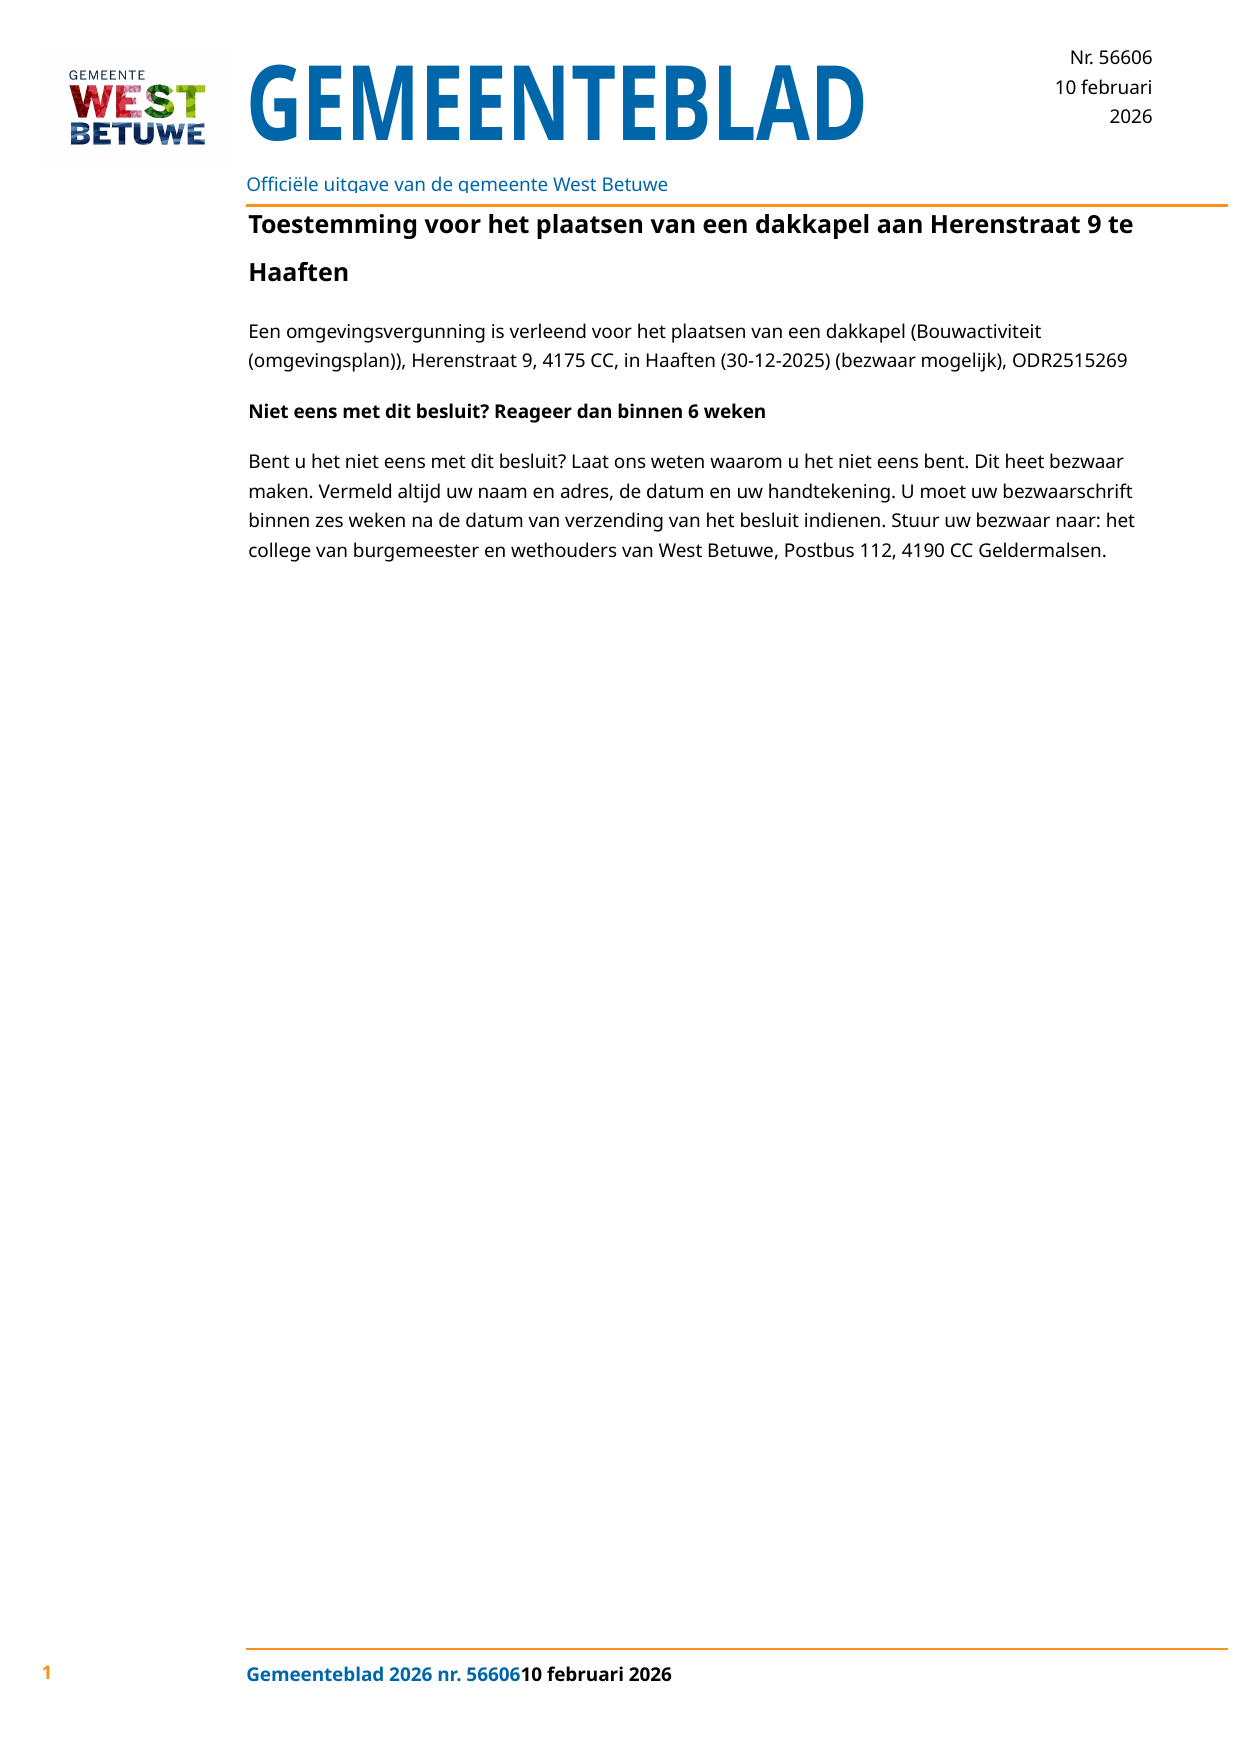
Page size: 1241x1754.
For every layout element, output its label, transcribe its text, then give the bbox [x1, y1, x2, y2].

text Een omgevingsvergunning is verleend voor het plaatsen van een dakkapel (Bouwactiviteit (omgevingsplan)), Herenstraat 9, 4175 CC, in Haaften (30-12-2025) (bezwaar mogelijk), ODR2515269 [248, 318, 1152, 373]
text Niet eens met dit besluit? Reageer dan binnen 6 weken [248, 398, 1152, 424]
text Toestemming voor het plaatsen van een dakkapel aan Herenstraat 9 te Haaften [248, 207, 1152, 288]
picture [41, 47, 231, 172]
text Bent u het niet eens met dit besluit? Laat ons weten waarom u het niet eens bent. Dit heet bezwaar maken. Vermeld altijd uw naam en adres, de datum en uw handtekening. U moet uw bezwaarschrift binnen zes weken na de datum van verzending van het besluit indienen. Stuur uw bezwaar naar: het college van burgemeester en wethouders van West Betuwe, Postbus 112, 4190 CC Geldermalsen. [248, 448, 1152, 563]
